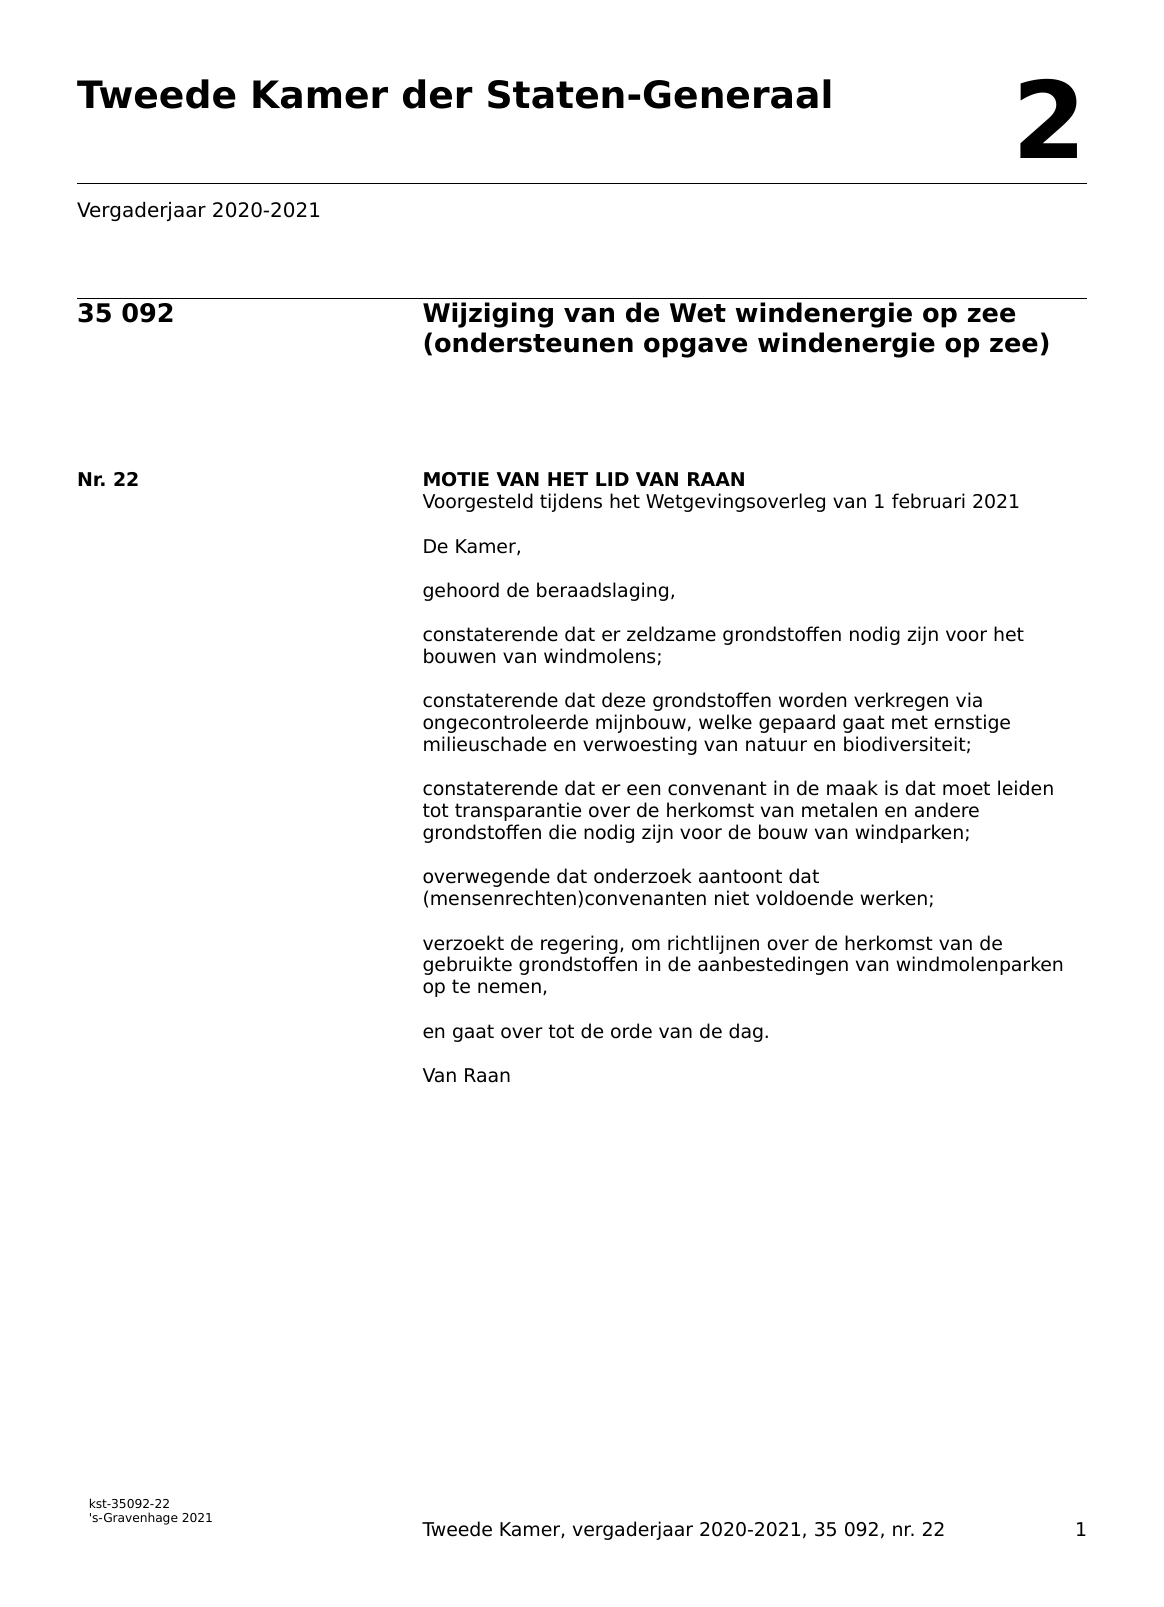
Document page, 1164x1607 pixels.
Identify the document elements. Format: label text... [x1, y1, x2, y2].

subtitle Nr. 22 MOTIE VAN HET LID VAN RAAN [77, 469, 1087, 491]
text en gaat over tot de orde van de dag. [422, 1021, 1087, 1042]
table_cell Vergaderjaar 2020-2021 [77, 184, 1087, 298]
text constaterende dat deze grondstoffen worden verkregen via ongecontroleerde mijnbouw, welke gepaard gaat met ernstige milieuschade en verwoesting van natuur en biodiversiteit; [422, 690, 1087, 756]
text kst-35092-22 [88, 1497, 323, 1511]
table_header 2 [886, 59, 1087, 183]
text constaterende dat er een convenant in de maak is dat moet leiden tot transparantie over de herkomst van metalen en andere grondstoffen die nodig zijn voor de bouw van windparken; [422, 778, 1087, 844]
text overwegende dat onderzoek aantoont dat (mensenrechten)convenanten niet voldoende werken; [422, 866, 1087, 910]
text gehoord de beraadslaging, [422, 580, 1087, 602]
table_header Tweede Kamer der Staten-Generaal [77, 59, 886, 183]
text constaterende dat er zeldzame grondstoffen nodig zijn voor het bouwen van windmolens; [422, 624, 1087, 668]
text De Kamer, [422, 536, 1087, 557]
text verzoekt de regering, om richtlijnen over de herkomst van de gebruikte grondstoffen in de aanbestedingen van windmolenparken op te nemen, [422, 932, 1087, 998]
subtitle 35 092 Wijziging van de Wet windenergie op zee (ondersteunen opgave windenergie op zee) [77, 299, 1087, 358]
text Voorgesteld tijdens het Wetgevingsoverleg van 1 februari 2021 [422, 491, 1087, 513]
text Van Raan [422, 1065, 1087, 1087]
text 's-Gravenhage 2021 [88, 1511, 323, 1525]
